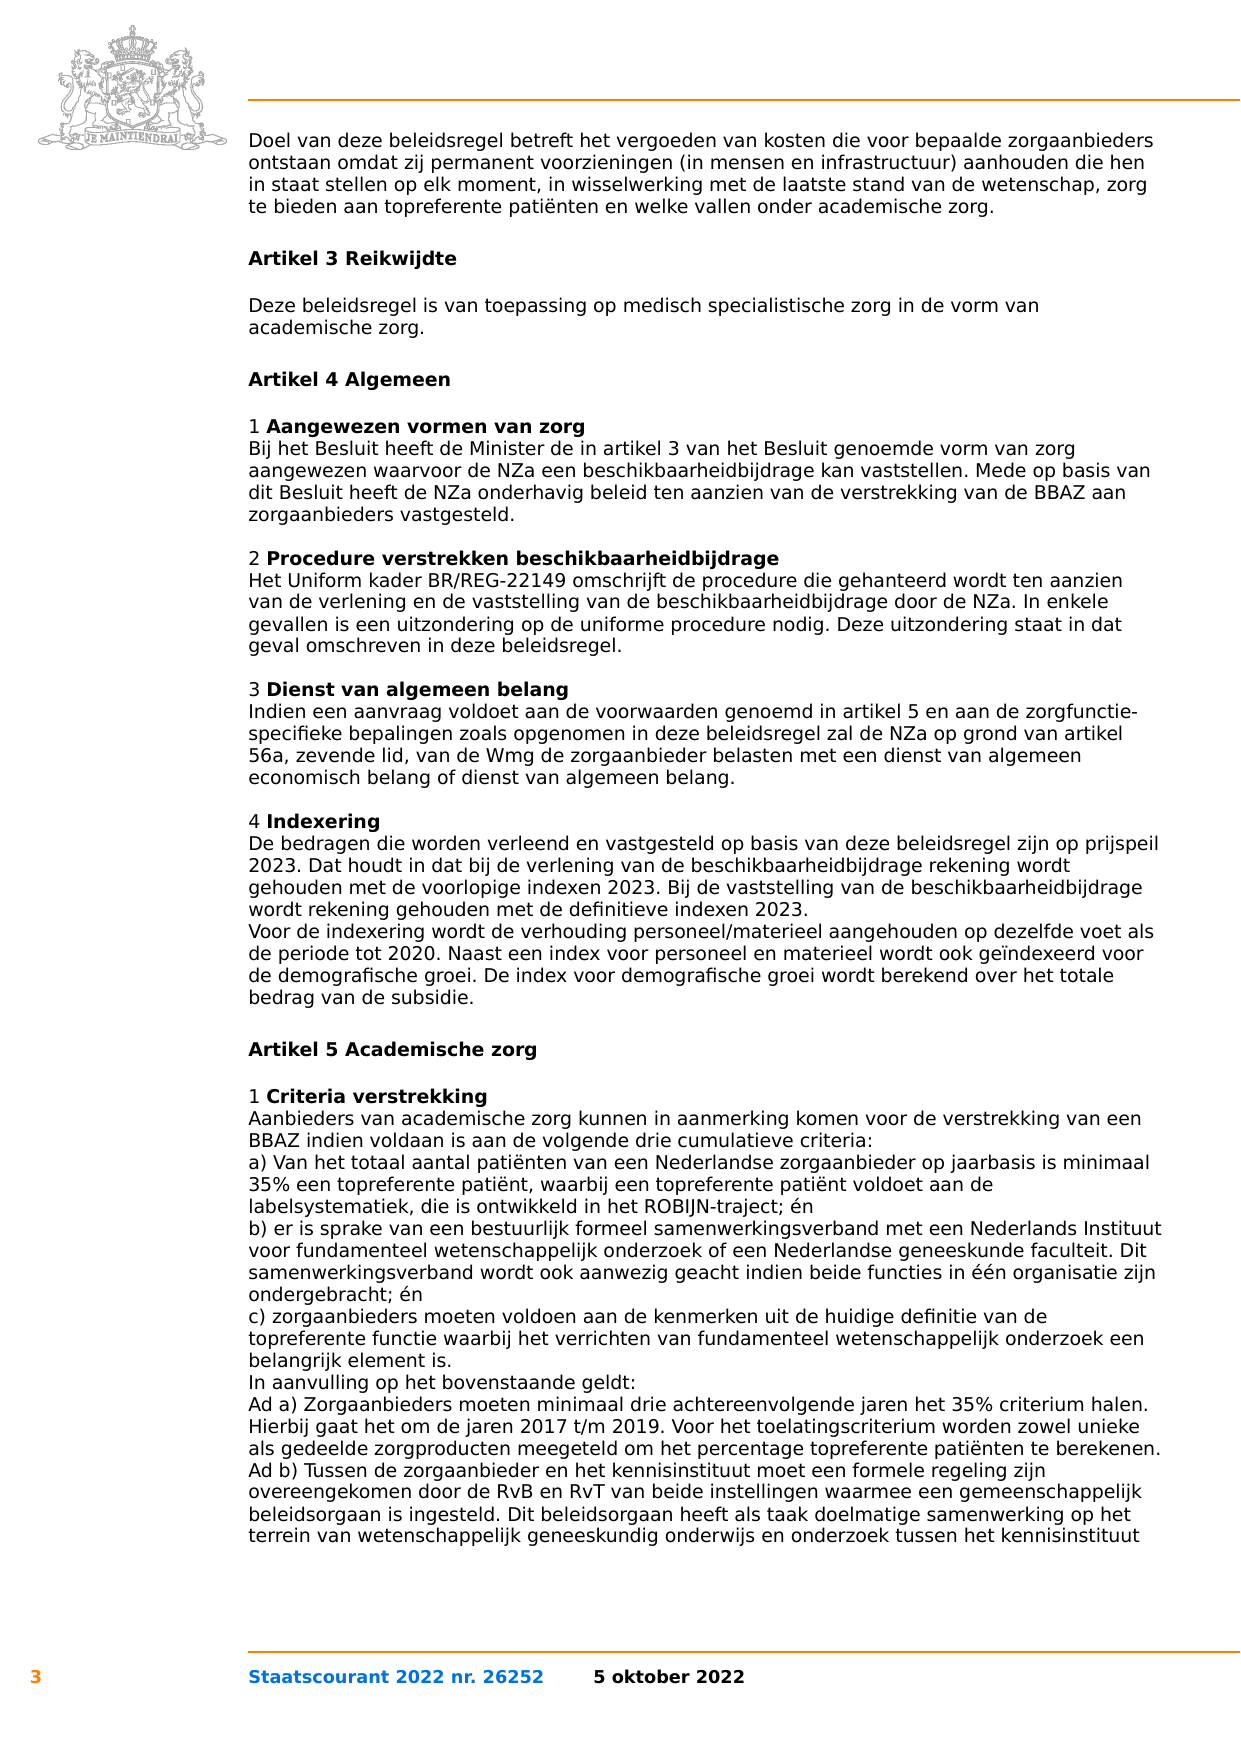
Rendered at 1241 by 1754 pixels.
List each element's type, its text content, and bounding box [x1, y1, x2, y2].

text Het Uniform kader BR/REG-22149 omschrijft de procedure die gehanteerd wordt ten aanzien van de verlening en de vaststelling van de beschikbaarheidbijdrage door de NZa. In enkele gevallen is een uitzondering op de uniforme procedure nodig. Deze uitzondering staat in dat geval omschreven in deze beleidsregel. [248, 569, 1163, 657]
subtitle Artikel 3 Reikwijdte [248, 248, 1163, 270]
subtitle Artikel 4 Algemeen [248, 369, 1163, 391]
text Indien een aanvraag voldoet aan de voorwaarden genoemd in artikel 5 en aan de zorgfunctie-specifieke bepalingen zoals opgenomen in deze beleidsregel zal de NZa op grond van artikel 56a, zevende lid, van de Wmg de zorgaanbieder belasten met een dienst van algemeen economisch belang of dienst van algemeen belang. [248, 701, 1163, 789]
text Ad a) Zorgaanbieders moeten minimaal drie achtereenvolgende jaren het 35% criterium halen. Hierbij gaat het om de jaren 2017 t/m 2019. Voor het toelatingscriterium worden zowel unieke als gedeelde zorgproducten meegeteld om het percentage topreferente patiënten te berekenen. [248, 1393, 1163, 1459]
text a) Van het totaal aantal patiënten van een Nederlandse zorgaanbieder op jaarbasis is minimaal 35% een topreferente patiënt, waarbij een topreferente patiënt voldoet aan de labelsystematiek, die is ontwikkeld in het ROBIJN-traject; én [248, 1152, 1163, 1218]
text De bedragen die worden verleend en vastgesteld op basis van deze beleidsregel zijn op prijspeil 2023. Dat houdt in dat bij de verlening van de beschikbaarheidbijdrage rekening wordt gehouden met de voorlopige indexen 2023. Bij de vaststelling van de beschikbaarheidbijdrage wordt rekening gehouden met de definitieve indexen 2023. [248, 833, 1163, 921]
text c) zorgaanbieders moeten voldoen aan de kenmerken uit de huidige definitie van de topreferente functie waarbij het verrichten van fundamenteel wetenschappelijk onderzoek een belangrijk element is. [248, 1306, 1163, 1372]
text 3 Dienst van algemeen belang [248, 679, 1163, 701]
text 2 Procedure verstrekken beschikbaarheidbijdrage [248, 547, 1163, 569]
text 4 Indexering [248, 811, 1163, 833]
text Deze beleidsregel is van toepassing op medisch specialistische zorg in de vorm van academische zorg. [248, 295, 1163, 339]
text 1 Criteria verstrekking [248, 1086, 1163, 1108]
picture [38, 25, 227, 150]
text 1 Aangewezen vormen van zorg [248, 416, 1163, 438]
text Aanbieders van academische zorg kunnen in aanmerking komen voor de verstrekking van een BBAZ indien voldaan is aan de volgende drie cumulatieve criteria: [248, 1108, 1163, 1152]
text b) er is sprake van een bestuurlijk formeel samenwerkingsverband met een Nederlands Instituut voor fundamenteel wetenschappelijk onderzoek of een Nederlandse geneeskunde faculteit. Dit samenwerkingsverband wordt ook aanwezig geacht indien beide functies in één organisatie zijn ondergebracht; én [248, 1218, 1163, 1306]
text Doel van deze beleidsregel betreft het vergoeden van kosten die voor bepaalde zorgaanbieders ontstaan omdat zij permanent voorzieningen (in mensen en infrastructuur) aanhouden die hen in staat stellen op elk moment, in wisselwerking met de laatste stand van de wetenschap, zorg te bieden aan topreferente patiënten en welke vallen onder academische zorg. [248, 130, 1163, 218]
text Voor de indexering wordt de verhouding personeel/materieel aangehouden op dezelfde voet als de periode tot 2020. Naast een index voor personeel en materieel wordt ook geïndexeerd voor de demografische groei. De index voor demografische groei wordt berekend over het totale bedrag van de subsidie. [248, 921, 1163, 1009]
text Ad b) Tussen de zorgaanbieder en het kennisinstituut moet een formele regeling zijn overeengekomen door de RvB en RvT van beide instellingen waarmee een gemeenschappelijk beleidsorgaan is ingesteld. Dit beleidsorgaan heeft als taak doelmatige samenwerking op het terrein van wetenschappelijk geneeskundig onderwijs en onderzoek tussen het kennisinstituut [248, 1459, 1163, 1547]
text Bij het Besluit heeft de Minister de in artikel 3 van het Besluit genoemde vorm van zorg aangewezen waarvoor de NZa een beschikbaarheidbijdrage kan vaststellen. Mede op basis van dit Besluit heeft de NZa onderhavig beleid ten aanzien van de verstrekking van de BBAZ aan zorgaanbieders vastgesteld. [248, 438, 1163, 526]
text In aanvulling op het bovenstaande geldt: [248, 1372, 1163, 1393]
subtitle Artikel 5 Academische zorg [248, 1039, 1163, 1061]
